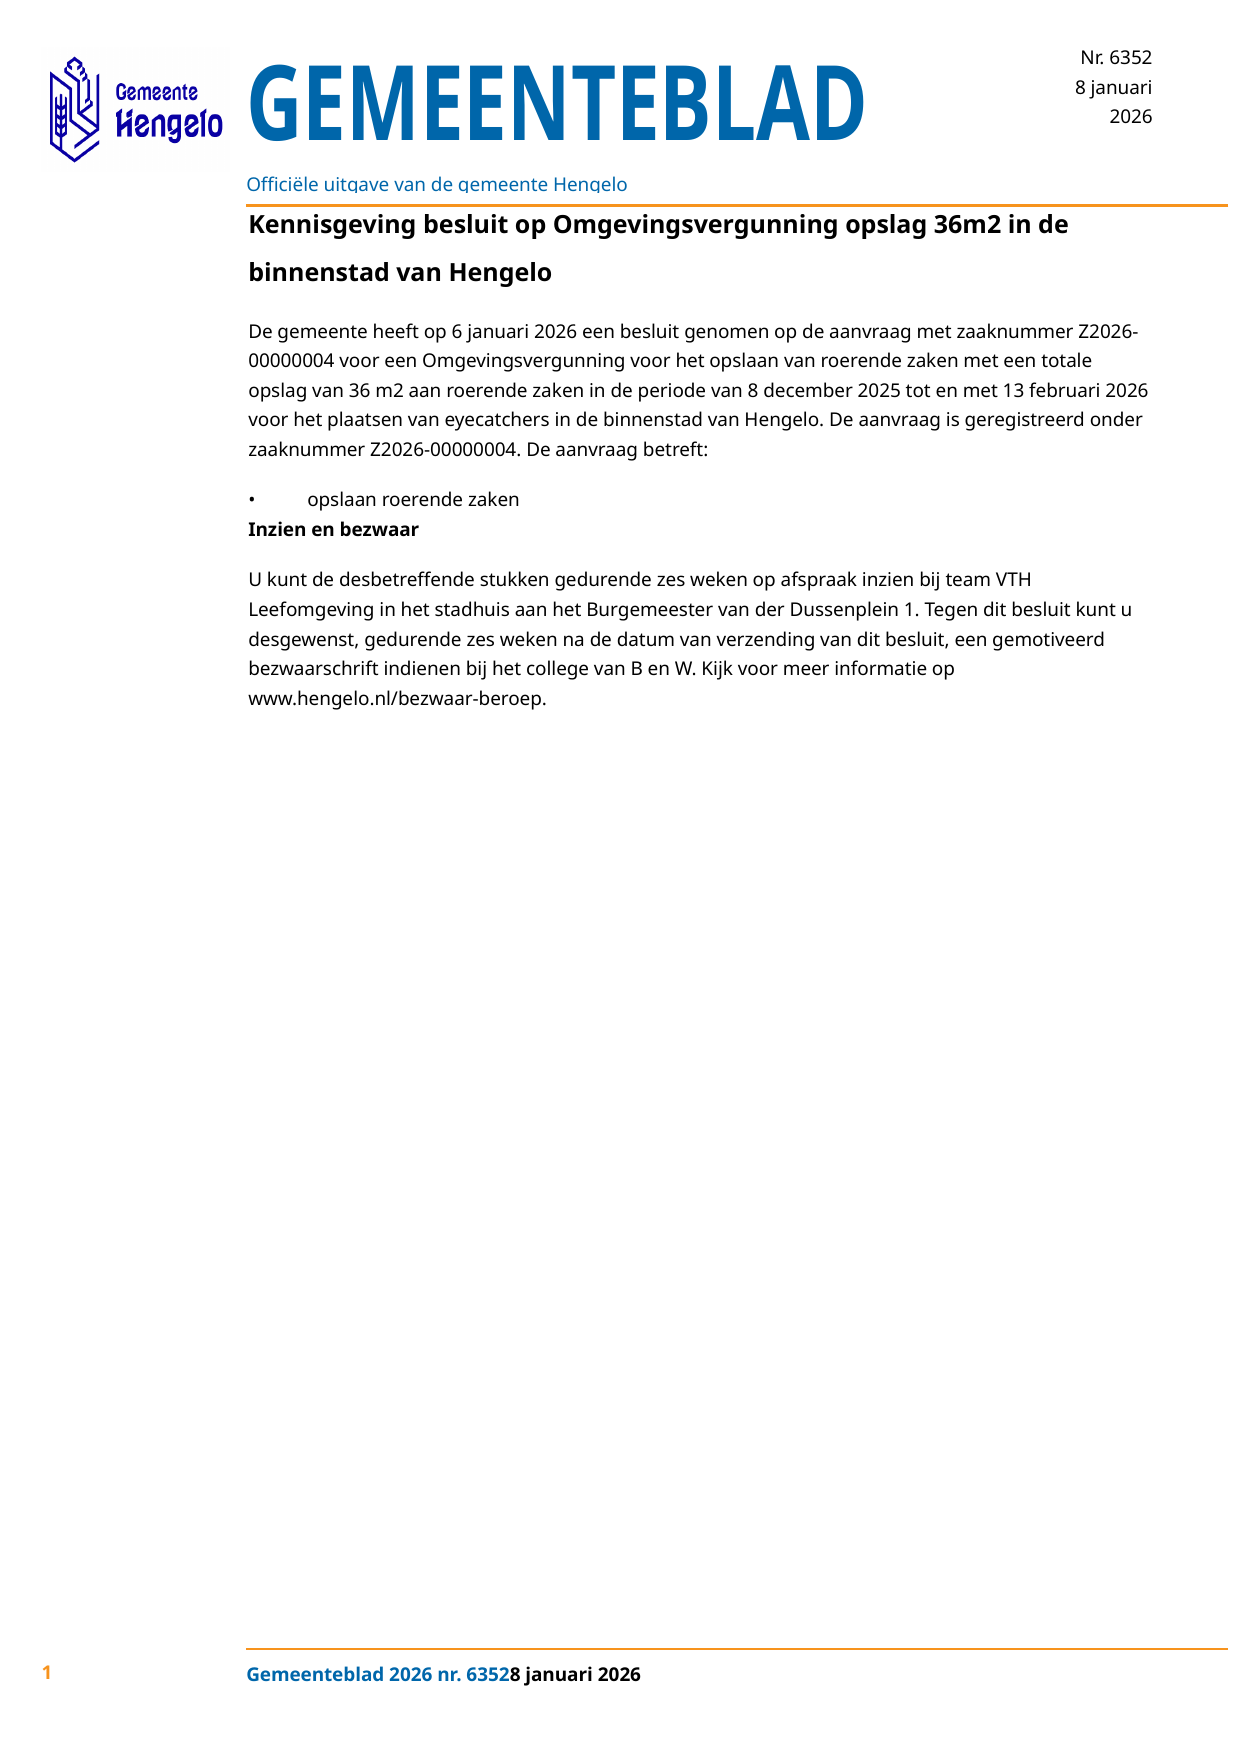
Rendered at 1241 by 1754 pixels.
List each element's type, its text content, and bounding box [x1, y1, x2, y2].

text U kunt de desbetreffende stukken gedurende zes weken op afspraak inzien bij team VTH Leefomgeving in het stadhuis aan het Burgemeester van der Dussenplein 1. Tegen dit besluit kunt u desgewenst, gedurende zes weken na de datum van verzending van dit besluit, een gemotiveerd bezwaarschrift indienen bij het college van B en W. Kijk voor meer informatie op www.hengelo.nl/bezwaar-beroep. [248, 567, 1152, 711]
picture [41, 47, 231, 172]
text Inzien en bezwaar [248, 516, 1152, 542]
text Kennisgeving besluit op Omgevingsvergunning opslag 36m2 in de binnenstad van Hengelo [248, 207, 1152, 288]
text De gemeente heeft op 6 januari 2026 een besluit genomen op de aanvraag met zaaknummer Z2026-00000004 voor een Omgevingsvergunning voor het opslaan van roerende zaken met een totale opslag van 36 m2 aan roerende zaken in de periode van 8 december 2025 tot en met 13 februari 2026 voor het plaatsen van eyecatchers in de binnenstad van Hengelo. De aanvraag is geregistreerd onder zaaknummer Z2026-00000004. De aanvraag betreft: [248, 318, 1152, 462]
list opslaan roerende zaken [248, 487, 1152, 512]
